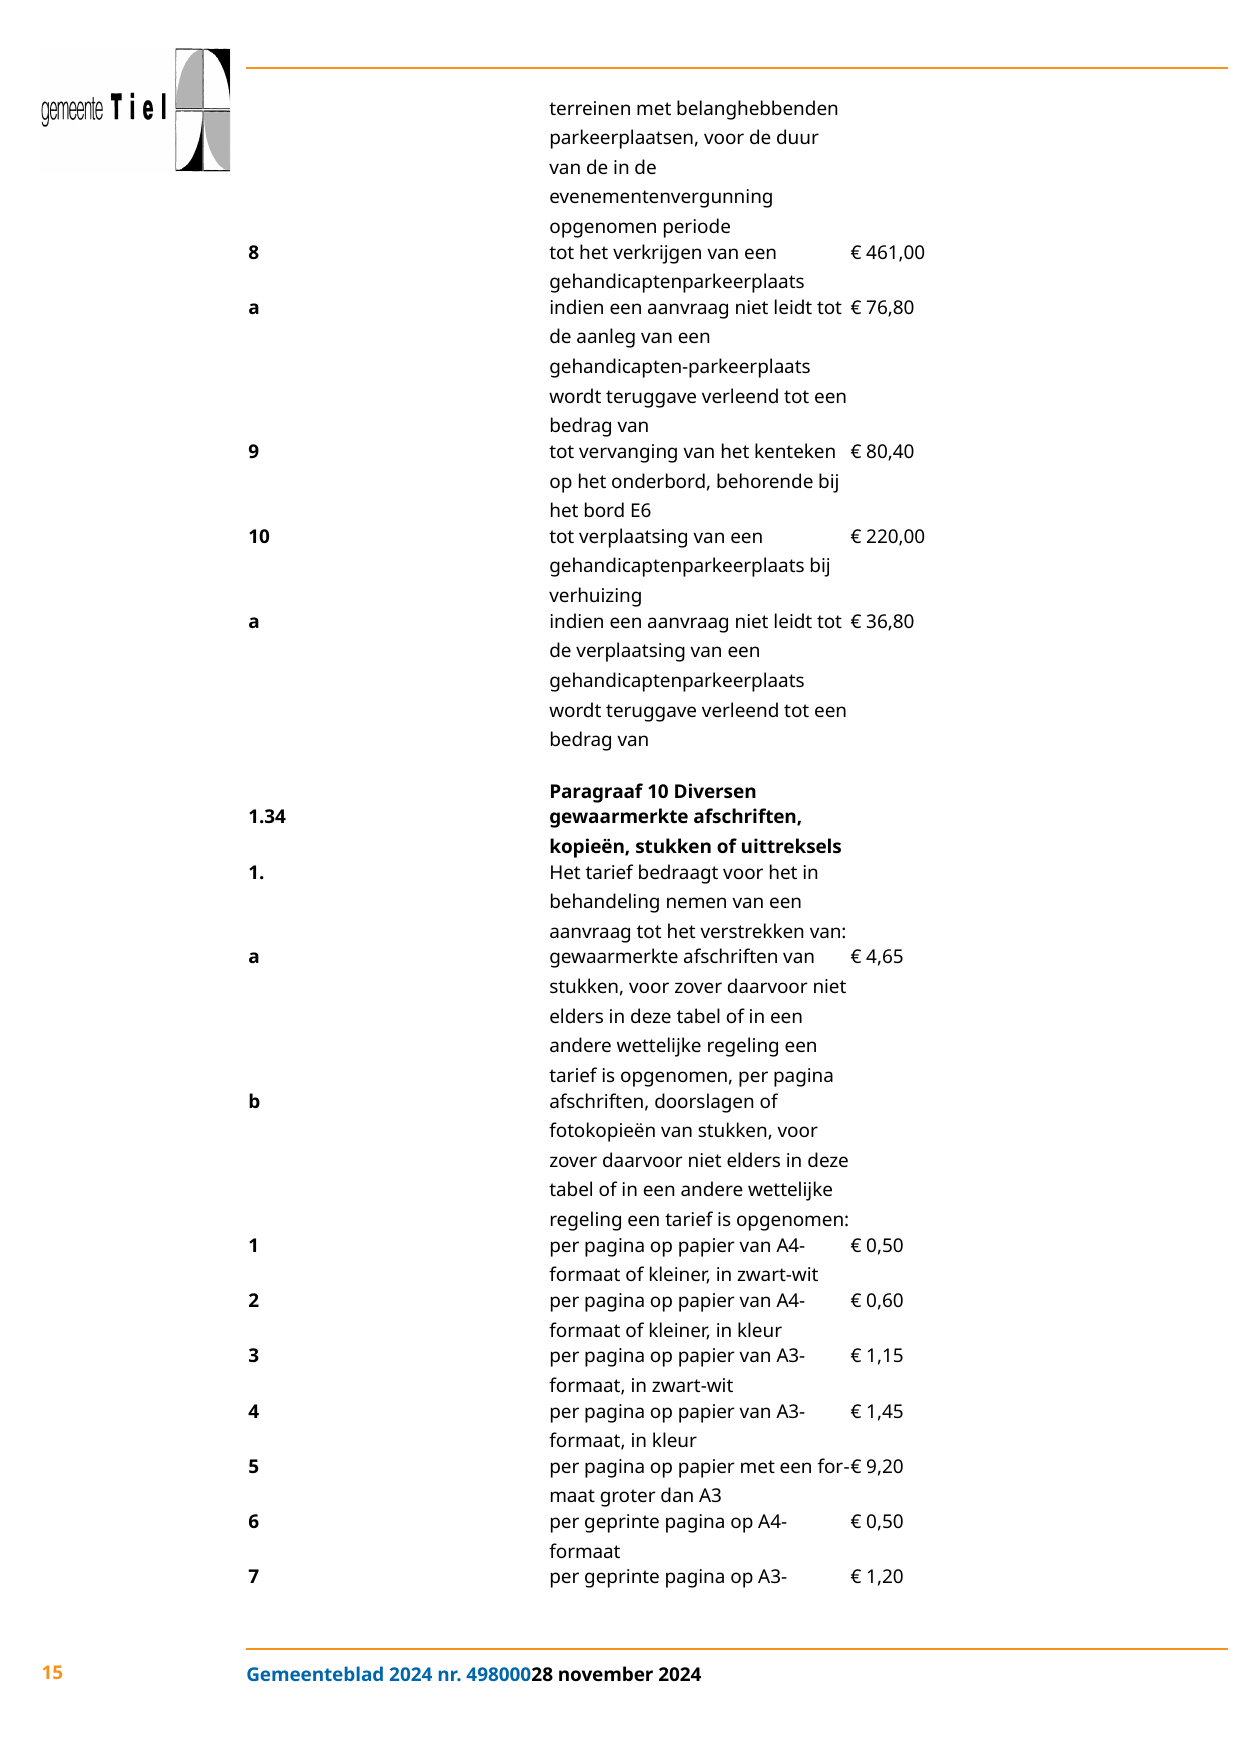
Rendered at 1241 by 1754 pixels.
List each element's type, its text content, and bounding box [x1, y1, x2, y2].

table_cell € 76,80 [850, 294, 1152, 438]
table_cell 8 [248, 239, 549, 294]
table_cell € 0,50 [850, 1509, 1152, 1564]
picture [41, 47, 231, 172]
table_cell € 1,45 [850, 1398, 1152, 1453]
table_cell per pagi­na op papier met een for­maat gro­ter dan A3 [549, 1453, 850, 1508]
table_cell € 4,65 [850, 944, 1152, 1088]
table_cell € 0,60 [850, 1287, 1152, 1342]
table_cell per pagina op papier van A3-formaat, in kleur [549, 1398, 850, 1453]
table_cell [850, 752, 1152, 778]
table_cell [248, 752, 549, 778]
table_cell 1. [248, 859, 549, 944]
table_cell gewaarmerkte afschriften, kopieën, stukken of uittreksels [549, 804, 850, 859]
table_cell € 220,00 [850, 523, 1152, 608]
table_cell € 9,20 [850, 1453, 1152, 1508]
table_cell 2 [248, 1287, 549, 1342]
table_cell b [248, 1088, 549, 1232]
table_cell afschriften, doorslagen of fotokopieën van stukken, voor zover daarvoor niet elders in deze tabel of in een andere wettelijke regeling een tarief is opgenomen: [549, 1088, 850, 1232]
table_cell [850, 778, 1152, 803]
table_cell tot verplaatsing van een gehandicaptenparkeerplaats bij verhuizing [549, 523, 850, 608]
table_cell [850, 1088, 1152, 1232]
table_cell 9 [248, 438, 549, 523]
table_cell terreinen met belanghebbenden parkeerplaatsen, voor de duur van de in de evenementenvergunning opgenomen periode [549, 95, 850, 239]
table_cell [850, 804, 1152, 859]
table_cell per geprinte pagina op A3- [549, 1564, 850, 1589]
table_cell € 36,80 [850, 608, 1152, 752]
table_cell [248, 95, 549, 239]
table_cell 6 [248, 1509, 549, 1564]
table_cell gewaarmerkte afschriften van stukken, voor zover daarvoor niet elders in deze tabel of in een andere wettelijke regeling een tarief is opgenomen, per pagina [549, 944, 850, 1088]
table_cell tot het verkrijgen van een gehandicaptenparkeerplaats [549, 239, 850, 294]
table_cell Het tarief bedraagt voor het in behandeling nemen van een aanvraag tot het verstrekken van: [549, 859, 850, 944]
table_cell tot vervanging van het kenteken op het onderbord, behorende bij het bord E6 [549, 438, 850, 523]
table_cell 1.34 [248, 804, 549, 859]
table_cell 5 [248, 1453, 549, 1508]
table_cell 10 [248, 523, 549, 608]
table_cell per pagina op papier van A4-formaat of kleiner, in zwart-wit [549, 1232, 850, 1287]
table_cell 3 [248, 1343, 549, 1398]
table_cell a [248, 944, 549, 1088]
table_cell per pagina op papier van A3-formaat, in zwart-wit [549, 1343, 850, 1398]
table_cell € 0,50 [850, 1232, 1152, 1287]
table_cell a [248, 294, 549, 438]
table_cell indien een aanvraag niet leidt tot de verplaatsing van een gehandicaptenparkeerplaats wordt teruggave verleend tot een bedrag van [549, 608, 850, 752]
table_cell 4 [248, 1398, 549, 1453]
table_cell 7 [248, 1564, 549, 1589]
table_cell € 1,15 [850, 1343, 1152, 1398]
table_cell € 461,00 [850, 239, 1152, 294]
table_cell per pagina op papier van A4-formaat of kleiner, in kleur [549, 1287, 850, 1342]
table_cell Paragraaf 10 Diversen [549, 778, 850, 803]
table_cell 1 [248, 1232, 549, 1287]
table_cell a [248, 608, 549, 752]
table_cell [248, 778, 549, 803]
table_cell [850, 95, 1152, 239]
table_cell [549, 752, 850, 778]
table_cell indien een aanvraag niet leidt tot de aanleg van een gehandicapten-parkeerplaats wordt teruggave verleend tot een bedrag van [549, 294, 850, 438]
table_cell per geprinte pagina op A4-formaat [549, 1509, 850, 1564]
table_cell € 1,20 [850, 1564, 1152, 1589]
table_cell € 80,40 [850, 438, 1152, 523]
table_cell [850, 859, 1152, 944]
